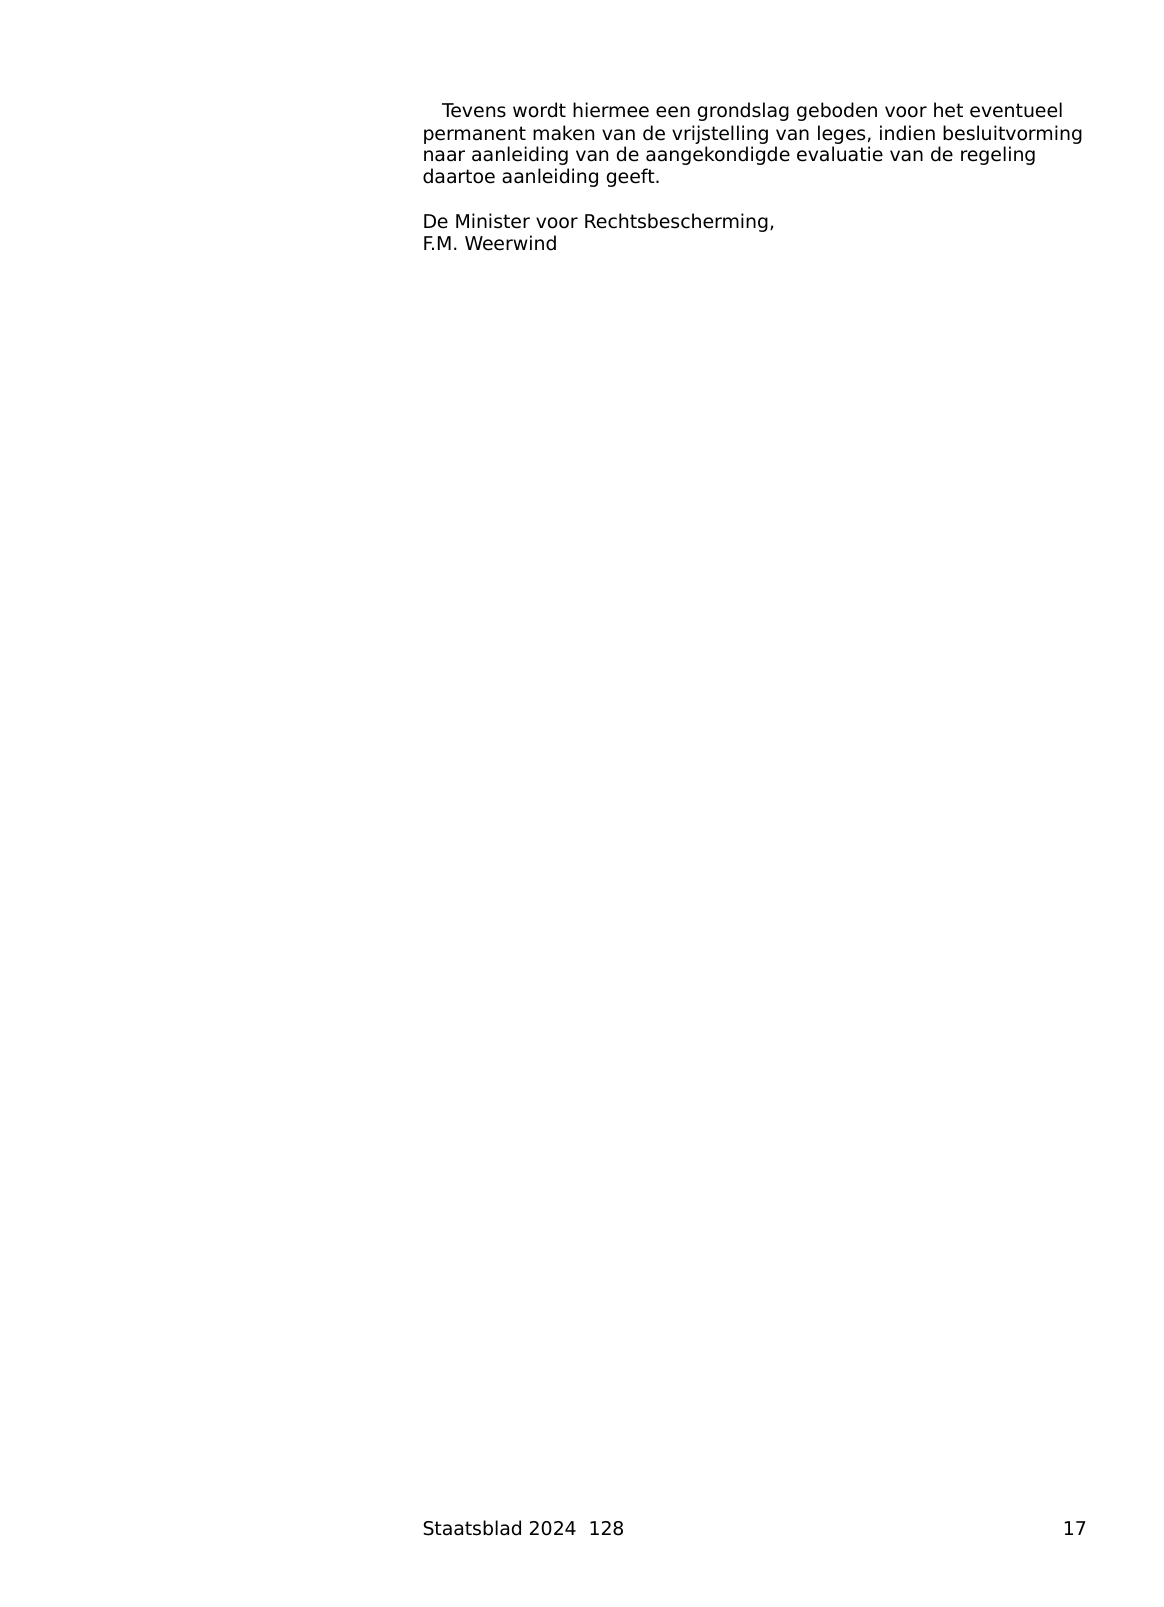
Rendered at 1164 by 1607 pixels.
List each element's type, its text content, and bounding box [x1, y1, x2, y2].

text Tevens wordt hiermee een grondslag geboden voor het eventueel permanent maken van de vrijstelling van leges, indien besluitvorming naar aanleiding van de aangekondigde evaluatie van de regeling daartoe aanleiding geeft. [422, 100, 1087, 188]
text De Minister voor Rechtsbescherming, F.M. Weerwind [422, 211, 1087, 254]
